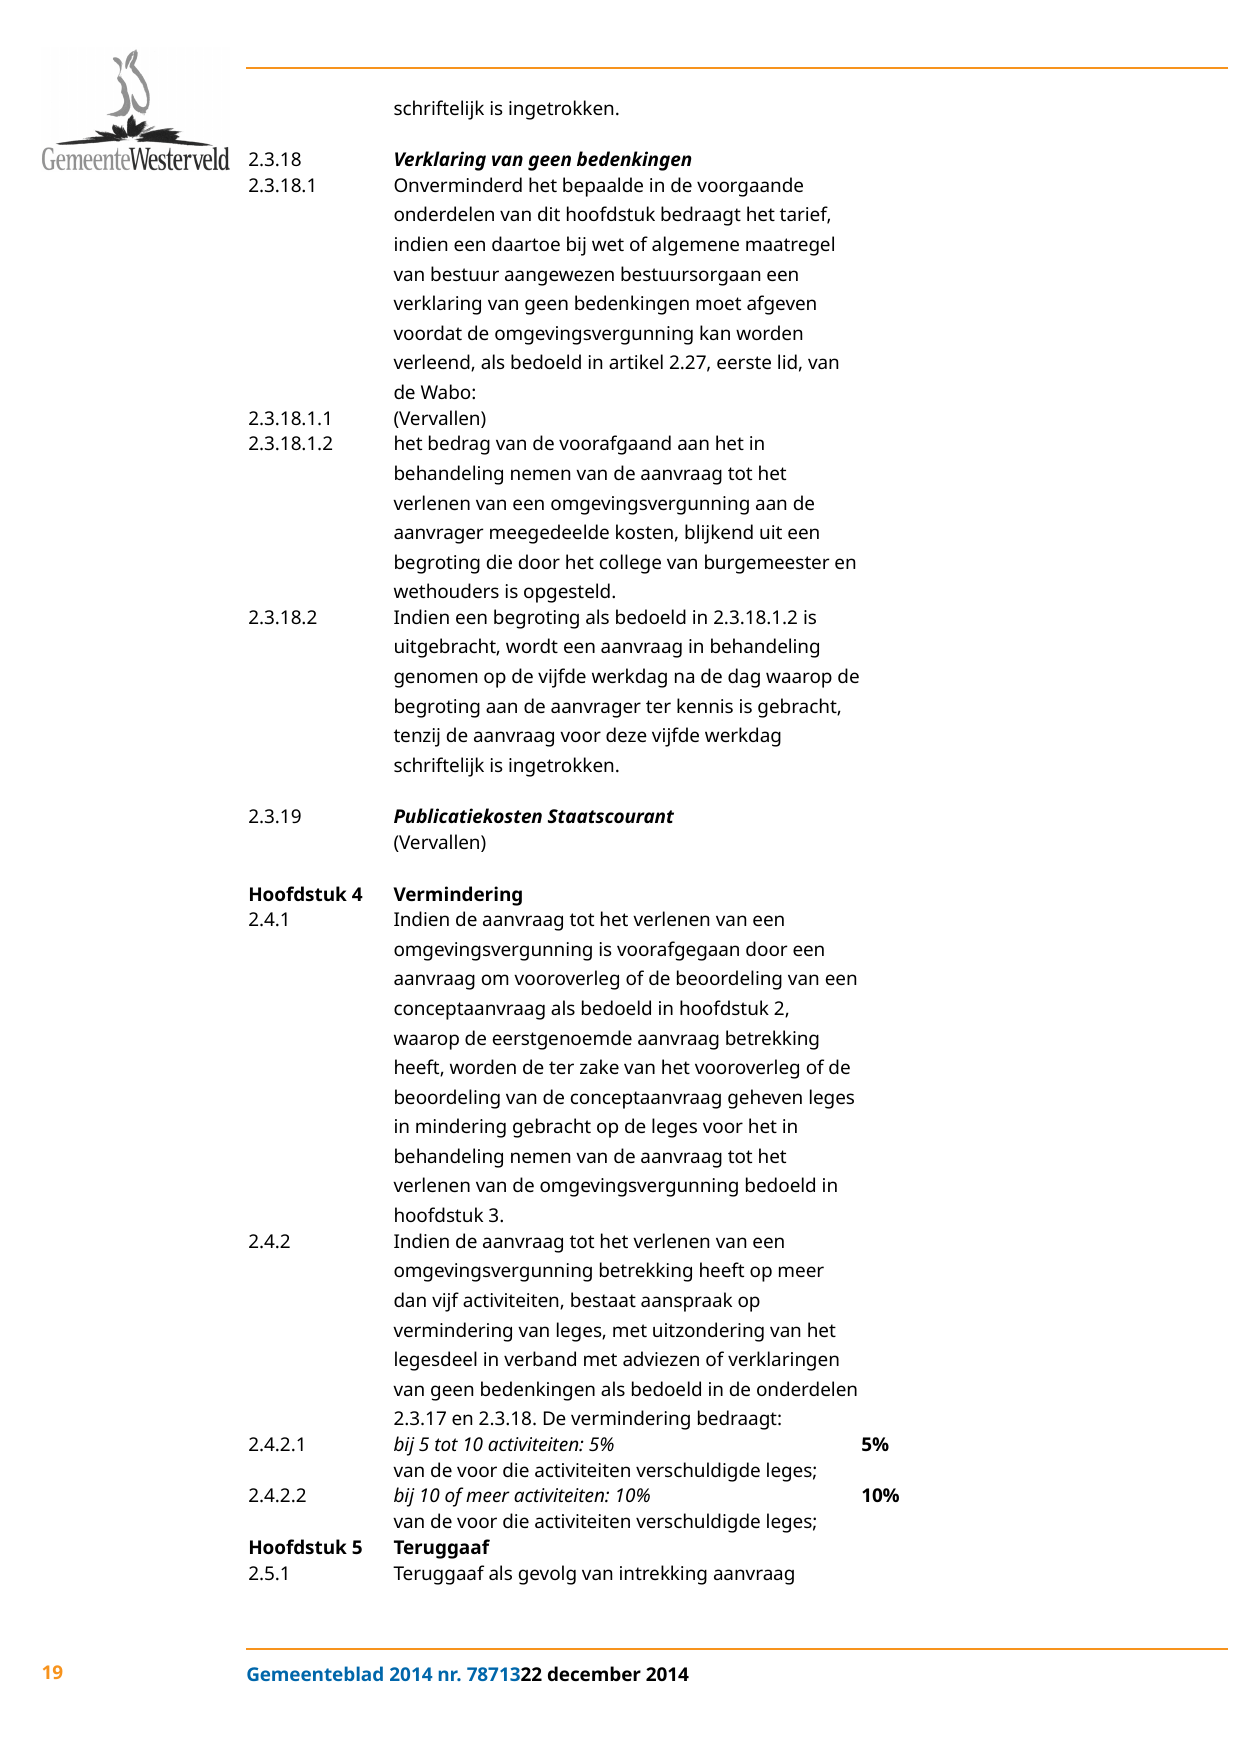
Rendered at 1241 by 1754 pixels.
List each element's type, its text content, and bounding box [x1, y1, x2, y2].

table_cell [1006, 405, 1152, 431]
table_cell [861, 1534, 1006, 1560]
table_cell [1006, 881, 1152, 906]
table_cell 2.3.18 [248, 146, 393, 172]
table_cell Indien de aanvraag tot het verlenen van een omgevingsvergunning betrekking heeft op meer dan vijf activiteiten, bestaat aanspraak op vermindering van leges, met uitzondering van het legesdeel in verband met adviezen of verklaringen van geen bedenkingen als bedoeld in de onderdelen 2.3.17 en 2.3.18. De vermindering bedraagt: [393, 1228, 861, 1431]
table_cell 2.4.2 [248, 1228, 393, 1431]
table_cell 2.3.18.1 [248, 172, 393, 405]
table_cell 2.5.1 [248, 1560, 393, 1586]
table_cell schriftelijk is ingetrokken. [393, 95, 861, 121]
table_cell van de voor die activiteiten verschuldigde leges; [393, 1509, 861, 1534]
table_cell [861, 829, 1006, 855]
table_cell [1006, 604, 1152, 778]
table_cell (Vervallen) [393, 829, 861, 855]
table_cell [248, 829, 393, 855]
table_cell 2.3.18.1.1 [248, 405, 393, 431]
table_cell Onverminderd het bepaalde in de voorgaande onderdelen van dit hoofdstuk bedraagt het tarief, indien een daartoe bij wet of algemene maatregel van bestuur aangewezen bestuursorgaan een verklaring van geen bedenkingen moet afgeven voordat de omgevingsvergunning kan worden verleend, als bedoeld in artikel 2.27, eerste lid, van de Wabo: [393, 172, 861, 405]
table_cell het bedrag van de voorafgaand aan het in behandeling nemen van de aanvraag tot het verlenen van een omgevingsvergunning aan de aanvrager meegedeelde kosten, blijkend uit een begroting die door het college van burgemeester en wethouders is opgesteld. [393, 431, 861, 604]
table_cell 2.4.2.2 [248, 1483, 393, 1508]
table_cell [248, 778, 393, 803]
table_cell [393, 778, 861, 803]
table_cell 2.3.19 [248, 804, 393, 829]
table_cell [861, 604, 1006, 778]
table_cell [861, 855, 1006, 881]
table_cell [861, 431, 1006, 604]
table_cell [861, 778, 1006, 803]
table_cell van de voor die activiteiten verschuldigde leges; [393, 1457, 861, 1483]
table_cell [1006, 829, 1152, 855]
table_cell [1006, 146, 1152, 172]
table_cell [861, 405, 1006, 431]
table_cell [1006, 95, 1152, 121]
table_cell Teruggaaf [393, 1534, 861, 1560]
table_cell Indien een begroting als bedoeld in 2.3.18.1.2 is uitgebracht, wordt een aanvraag in behandeling genomen op de vijfde werkdag na de dag waarop de begroting aan de aanvrager ter kennis is gebracht, tenzij de aanvraag voor deze vijfde werkdag schriftelijk is ingetrokken. [393, 604, 861, 778]
table_cell [1006, 1457, 1152, 1483]
table_cell [861, 881, 1006, 906]
table_cell Verklaring van geen bedenkingen [393, 146, 861, 172]
table_cell [1006, 121, 1152, 146]
table_cell [861, 146, 1006, 172]
table_cell [1006, 804, 1152, 829]
table_cell 2.4.2.1 [248, 1431, 393, 1457]
table_cell Hoofdstuk 4 [248, 881, 393, 906]
table_cell Teruggaaf als gevolg van intrekking aanvraag [393, 1560, 861, 1586]
table_cell [1006, 1431, 1152, 1457]
table_cell [248, 1509, 393, 1534]
table_cell [1006, 1509, 1152, 1534]
table_cell [861, 121, 1006, 146]
table_cell [1006, 1483, 1152, 1508]
table_cell 2.3.18.1.2 [248, 431, 393, 604]
table_cell bij 10 of meer activiteiten: 10% [393, 1483, 861, 1508]
table_cell [1006, 1534, 1152, 1560]
table_cell [861, 804, 1006, 829]
table_cell [393, 855, 861, 881]
table_cell (Vervallen) [393, 405, 861, 431]
table_cell [1006, 778, 1152, 803]
table_cell [861, 1228, 1006, 1431]
table_cell 2.3.18.2 [248, 604, 393, 778]
table_cell [1006, 1228, 1152, 1431]
table_cell [1006, 906, 1152, 1228]
table_cell [393, 121, 861, 146]
table_cell [248, 95, 393, 121]
table_cell [248, 855, 393, 881]
table_cell 5% [861, 1431, 1006, 1457]
table_cell Hoofdstuk 5 [248, 1534, 393, 1560]
table_cell Indien de aanvraag tot het verlenen van een omgevingsvergunning is voorafgegaan door een aanvraag om vooroverleg of de beoordeling van een conceptaanvraag als bedoeld in hoofdstuk 2, waarop de eerstgenoemde aanvraag betrekking heeft, worden de ter zake van het vooroverleg of de beoordeling van de conceptaanvraag geheven leges in mindering gebracht op de leges voor het in behandeling nemen van de aanvraag tot het verlenen van de omgevingsvergunning bedoeld in hoofdstuk 3. [393, 906, 861, 1228]
table_cell [861, 1560, 1006, 1586]
picture [41, 47, 231, 172]
table_cell [861, 95, 1006, 121]
table_cell Vermindering [393, 881, 861, 906]
table_cell [248, 1457, 393, 1483]
table_cell [248, 121, 393, 146]
table_cell [1006, 172, 1152, 405]
table_cell [861, 1509, 1006, 1534]
table_cell bij 5 tot 10 activiteiten: 5% [393, 1431, 861, 1457]
table_cell 2.4.1 [248, 906, 393, 1228]
table_cell Publicatiekosten Staatscourant [393, 804, 861, 829]
table_cell [861, 172, 1006, 405]
table_cell [1006, 431, 1152, 604]
table_cell 10% [861, 1483, 1006, 1508]
table_cell [861, 1457, 1006, 1483]
table_cell [861, 906, 1006, 1228]
table_cell [1006, 1560, 1152, 1586]
table_cell [1006, 855, 1152, 881]
